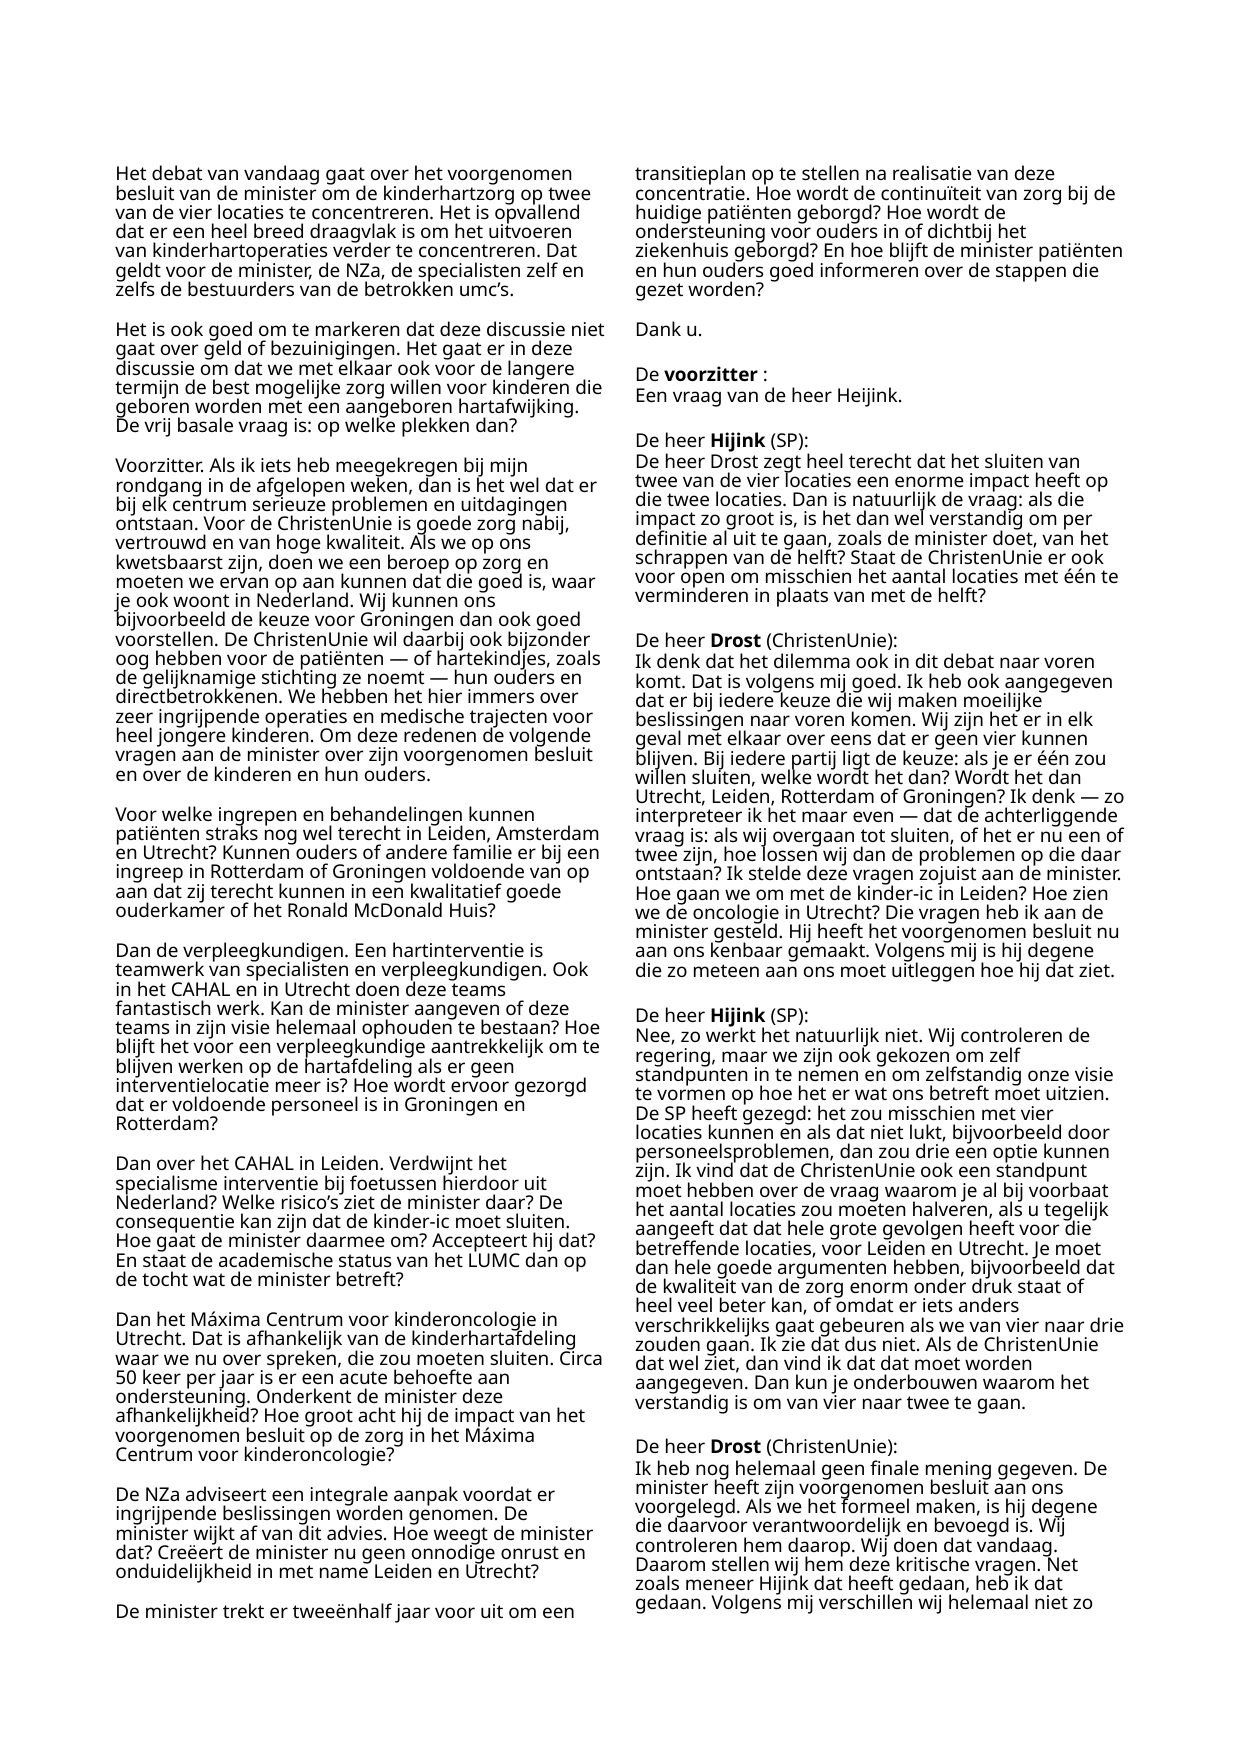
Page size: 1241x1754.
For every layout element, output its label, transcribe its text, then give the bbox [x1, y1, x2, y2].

text De heer Hijink (SP): [635, 427, 1125, 453]
text Het debat van vandaag gaat over het voorgenomen besluit van de minister om de kinderhartzorg op twee van de vier locaties te concentreren. Het is opvallend dat er een heel breed draagvlak is om het uitvoeren van kinderhartoperaties verder te concentreren. Dat geldt voor de minister, de NZa, de specialisten zelf en zelfs de bestuurders van de betrokken umc’s. [115, 165, 605, 300]
text Dank u. [635, 321, 1125, 340]
text De heer Drost zegt heel terecht dat het sluiten van twee van de vier locaties een enorme impact heeft op die twee locaties. Dan is natuurlijk de vraag: als die impact zo groot is, is het dan wel verstandig om per definitie al uit te gaan, zoals de minister doet, van het schrappen van de helft? Staat de ChristenUnie er ook voor open om misschien het aantal locaties met één te verminderen in plaats van met de helft? [635, 453, 1125, 607]
text Voor welke ingrepen en behandelingen kunnen patiënten straks nog wel terecht in Leiden, Amsterdam en Utrecht? Kunnen ouders of andere familie er bij een ingreep in Rotterdam of Groningen voldoende van op aan dat zij terecht kunnen in een kwalitatief goede ouderkamer of het Ronald McDonald Huis? [115, 806, 605, 921]
text Dan over het CAHAL in Leiden. Verdwijnt het specialisme interventie bij foetussen hierdoor uit Nederland? Welke risico’s ziet de minister daar? De consequentie kan zijn dat de kinder-ic moet sluiten. Hoe gaat de minister daarmee om? Accepteert hij dat? En staat de academische status van het LUMC dan op de tocht wat de minister betreft? [115, 1155, 605, 1290]
text Ik denk dat het dilemma ook in dit debat naar voren komt. Dat is volgens mij goed. Ik heb ook aangegeven dat er bij iedere keuze die wij maken moeilijke beslissingen naar voren komen. Wij zijn het er in elk geval met elkaar over eens dat er geen vier kunnen blijven. Bij iedere partij ligt de keuze: als je er één zou willen sluiten, welke wordt het dan? Wordt het dan Utrecht, Leiden, Rotterdam of Groningen? Ik denk — zo interpreteer ik het maar even — dat de achterliggende vraag is: als wij overgaan tot sluiten, of het er nu een of twee zijn, hoe lossen wij dan de problemen op die daar ontstaan? Ik stelde deze vragen zojuist aan de minister. Hoe gaan we om met de kinder-ic in Leiden? Hoe zien we de oncologie in Utrecht? Die vragen heb ik aan de minister gesteld. Hij heeft het voorgenomen besluit nu aan ons kenbaar gemaakt. Volgens mij is hij degene die zo meteen aan ons moet uitleggen hoe hij dat ziet. [635, 653, 1125, 981]
text Voorzitter. Als ik iets heb meegekregen bij mijn rondgang in de afgelopen weken, dan is het wel dat er bij elk centrum serieuze problemen en uitdagingen ontstaan. Voor de ChristenUnie is goede zorg nabij, vertrouwd en van hoge kwaliteit. Als we op ons kwetsbaarst zijn, doen we een beroep op zorg en moeten we ervan op aan kunnen dat die goed is, waar je ook woont in Nederland. Wij kunnen ons bijvoorbeeld de keuze voor Groningen dan ook goed voorstellen. De ChristenUnie wil daarbij ook bijzonder oog hebben voor de patiënten — of hartekindjes, zoals de gelijknamige stichting ze noemt — hun ouders en directbetrokkenen. We hebben het hier immers over zeer ingrijpende operaties en medische trajecten voor heel jongere kinderen. Om deze redenen de volgende vragen aan de minister over zijn voorgenomen besluit en over de kinderen en hun ouders. [115, 457, 605, 785]
text Dan de verpleegkundigen. Een hartinterventie is teamwerk van specialisten en verpleegkundigen. Ook in het CAHAL en in Utrecht doen deze teams fantastisch werk. Kan de minister aangeven of deze teams in zijn visie helemaal ophouden te bestaan? Hoe blijft het voor een verpleegkundige aantrekkelijk om te blijven werken op de hartafdeling als er geen interventielocatie meer is? Hoe wordt ervoor gezorgd dat er voldoende personeel is in Groningen en Rotterdam? [115, 942, 605, 1135]
text transitieplan op te stellen na realisatie van deze concentratie. Hoe wordt de continuïteit van zorg bij de huidige patiënten geborgd? Hoe wordt de ondersteuning voor ouders in of dichtbij het ziekenhuis geborgd? En hoe blijft de minister patiënten en hun ouders goed informeren over de stappen die gezet worden? [635, 165, 1125, 300]
text De heer Drost (ChristenUnie): [635, 1434, 1125, 1459]
text De heer Drost (ChristenUnie): [635, 628, 1125, 653]
text Nee, zo werkt het natuurlijk niet. Wij controleren de regering, maar we zijn ook gekozen om zelf standpunten in te nemen en om zelfstandig onze visie te vormen op hoe het er wat ons betreft moet uitzien. De SP heeft gezegd: het zou misschien met vier locaties kunnen en als dat niet lukt, bijvoorbeeld door personeelsproblemen, dan zou drie een optie kunnen zijn. Ik vind dat de ChristenUnie ook een standpunt moet hebben over de vraag waarom je al bij voorbaat het aantal locaties zou moeten halveren, als u tegelijk aangeeft dat dat hele grote gevolgen heeft voor die betreffende locaties, voor Leiden en Utrecht. Je moet dan hele goede argumenten hebben, bijvoorbeeld dat de kwaliteit van de zorg enorm onder druk staat of heel veel beter kan, of omdat er iets anders verschrikkelijks gaat gebeuren als we van vier naar drie zouden gaan. Ik zie dat dus niet. Als de ChristenUnie dat wel ziet, dan vind ik dat dat moet worden aangegeven. Dan kun je onderbouwen waarom het verstandig is om van vier naar twee te gaan. [635, 1027, 1125, 1413]
text De NZa adviseert een integrale aanpak voordat er ingrijpende beslissingen worden genomen. De minister wijkt af van dit advies. Hoe weegt de minister dat? Creëert de minister nu geen onnodige onrust en onduidelijkheid in met name Leiden en Utrecht? [115, 1486, 605, 1582]
text Dan het Máxima Centrum voor kinderoncologie in Utrecht. Dat is afhankelijk van de kinderhartafdeling waar we nu over spreken, die zou moeten sluiten. Circa 50 keer per jaar is er een acute behoefte aan ondersteuning. Onderkent de minister deze afhankelijkheid? Hoe groot acht hij de impact van het voorgenomen besluit op de zorg in het Máxima Centrum voor kinderoncologie? [115, 1311, 605, 1465]
text Ik heb nog helemaal geen finale mening gegeven. De minister heeft zijn voorgenomen besluit aan ons voorgelegd. Als we het formeel maken, is hij degene die daarvoor verantwoordelijk en bevoegd is. Wij controleren hem daarop. Wij doen dat vandaag. Daarom stellen wij hem deze kritische vragen. Net zoals meneer Hijink dat heeft gedaan, heb ik dat gedaan. Volgens mij verschillen wij helemaal niet zo [635, 1459, 1125, 1614]
text De voorzitter : [635, 361, 1125, 387]
text De minister trekt er tweeënhalf jaar voor uit om een [115, 1603, 605, 1622]
text Het is ook goed om te markeren dat deze discussie niet gaat over geld of bezuinigingen. Het gaat er in deze discussie om dat we met elkaar ook voor de langere termijn de best mogelijke zorg willen voor kinderen die geboren worden met een aangeboren hartafwijking. De vrij basale vraag is: op welke plekken dan? [115, 321, 605, 437]
text De heer Hijink (SP): [635, 1002, 1125, 1027]
text Een vraag van de heer Heijink. [635, 387, 1125, 406]
